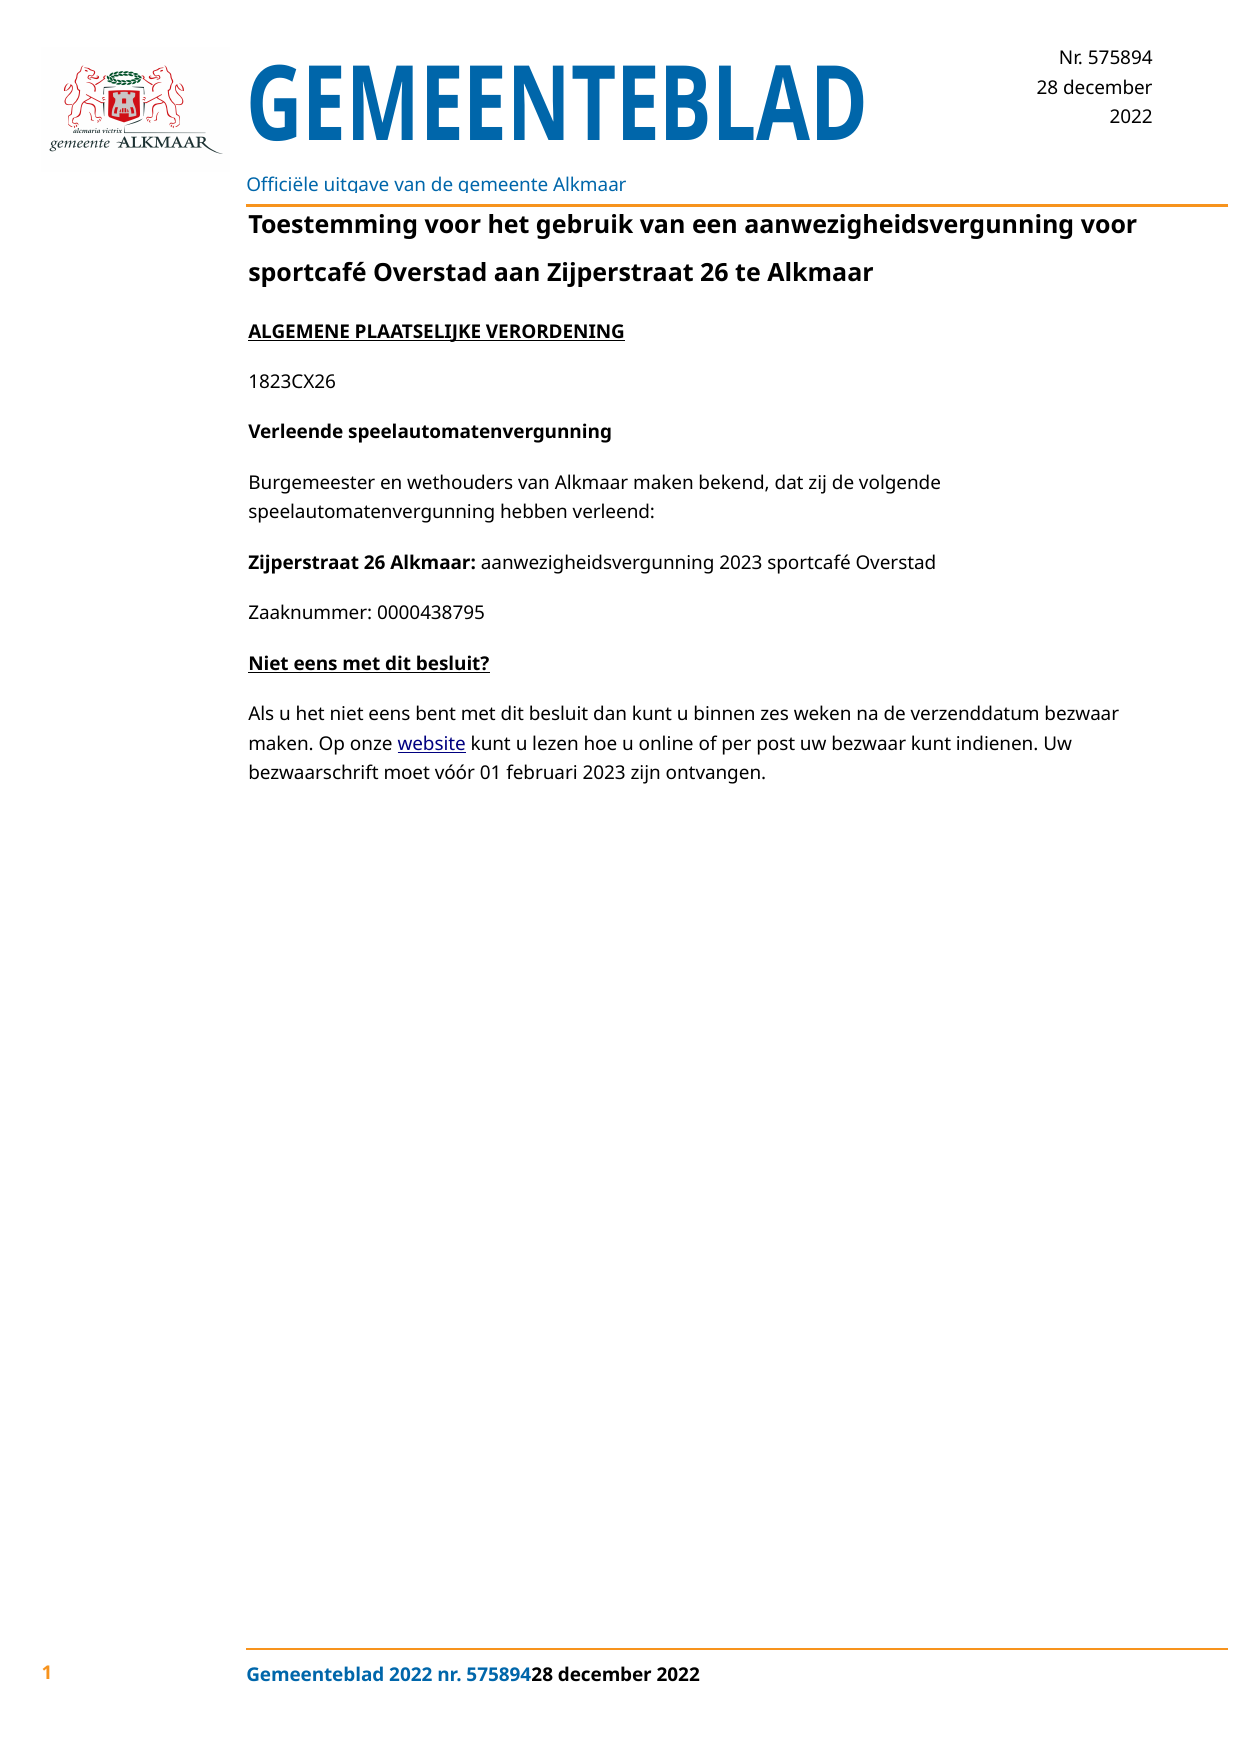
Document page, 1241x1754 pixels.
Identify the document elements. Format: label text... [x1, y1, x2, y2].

text Zijperstraat 26 Alkmaar: aanwezigheidsvergunning 2023 sportcafé Overstad [248, 549, 1152, 575]
text Burgemeester en wethouders van Alkmaar maken bekend, dat zij de volgende speelautomatenvergunning hebben verleend: [248, 469, 1152, 524]
text Zaaknummer: 0000438795 [248, 599, 1152, 625]
text Niet eens met dit besluit? [248, 650, 1152, 676]
text Verleende speelautomatenvergunning [248, 419, 1152, 444]
picture [41, 47, 231, 172]
text 1823CX26 [248, 368, 1152, 394]
text Toestemming voor het gebruik van een aanwezigheidsvergunning voor sportcafé Overstad aan Zijperstraat 26 te Alkmaar [248, 207, 1152, 288]
text Als u het niet eens bent met dit besluit dan kunt u binnen zes weken na de verzenddatum bezwaar maken. Op onze website kunt u lezen hoe u online of per post uw bezwaar kunt indienen. Uw bezwaarschrift moet vóór 01 februari 2023 zijn ontvangen. [248, 700, 1152, 785]
text ALGEMENE PLAATSELIJKE VERORDENING [248, 318, 1152, 344]
